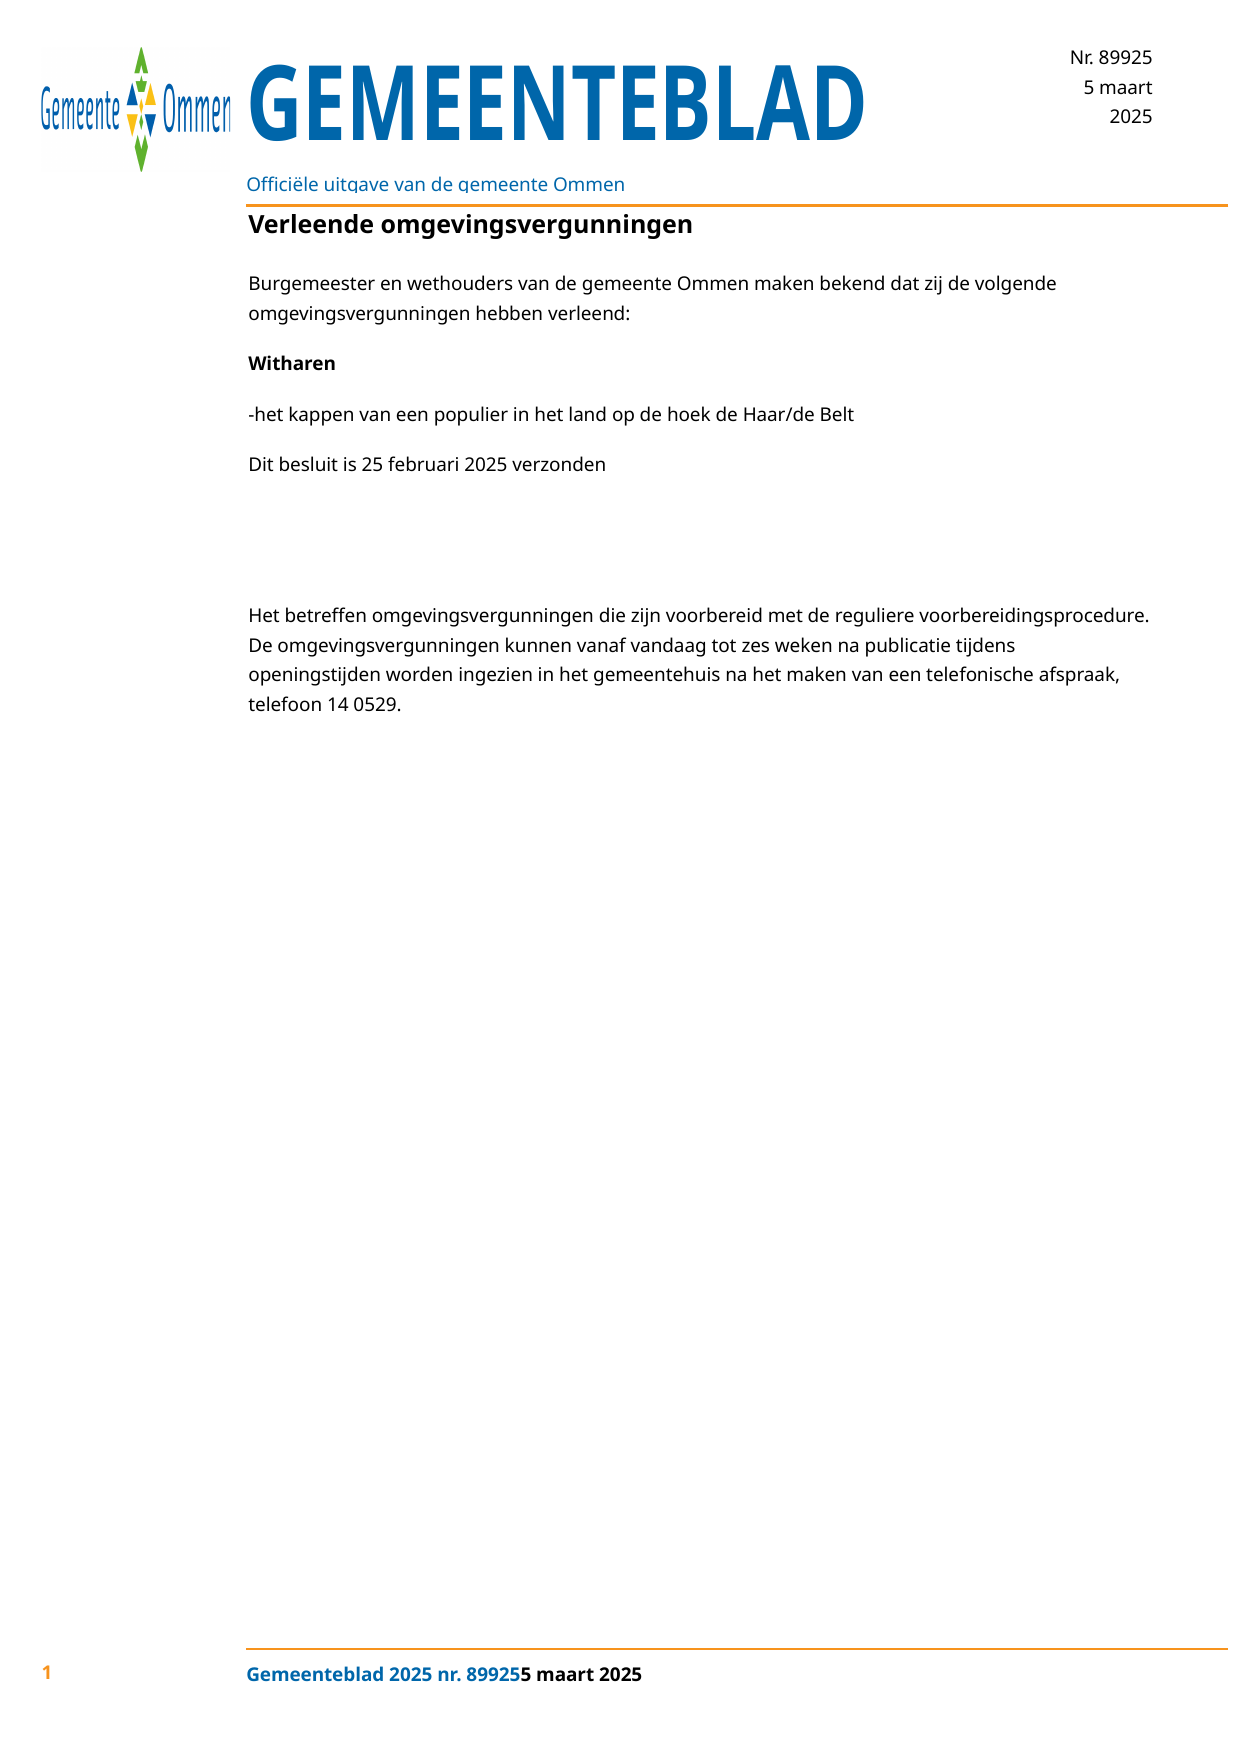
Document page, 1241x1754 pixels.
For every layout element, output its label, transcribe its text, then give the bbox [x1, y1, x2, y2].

text Witharen [248, 350, 1152, 376]
text Burgemeester en wethouders van de gemeente Ommen maken bekend dat zij de volgende omgevingsvergunningen hebben verleend: [248, 270, 1152, 326]
text Verleende omgevingsvergunningen [248, 207, 1152, 241]
text Het betreffen omgevingsvergunningen die zijn voorbereid met de reguliere voorbereidingsprocedure. De omgevingsvergunningen kunnen vanaf vandaag tot zes weken na publicatie tijdens openingstijden worden ingezien in het gemeentehuis na het maken van een telefonische afspraak, telefoon 14 0529. [248, 602, 1152, 717]
text -het kappen van een populier in het land op de hoek de Haar/de Belt [248, 401, 1152, 426]
text Dit besluit is 25 februari 2025 verzonden [248, 451, 1152, 477]
picture [41, 47, 231, 172]
